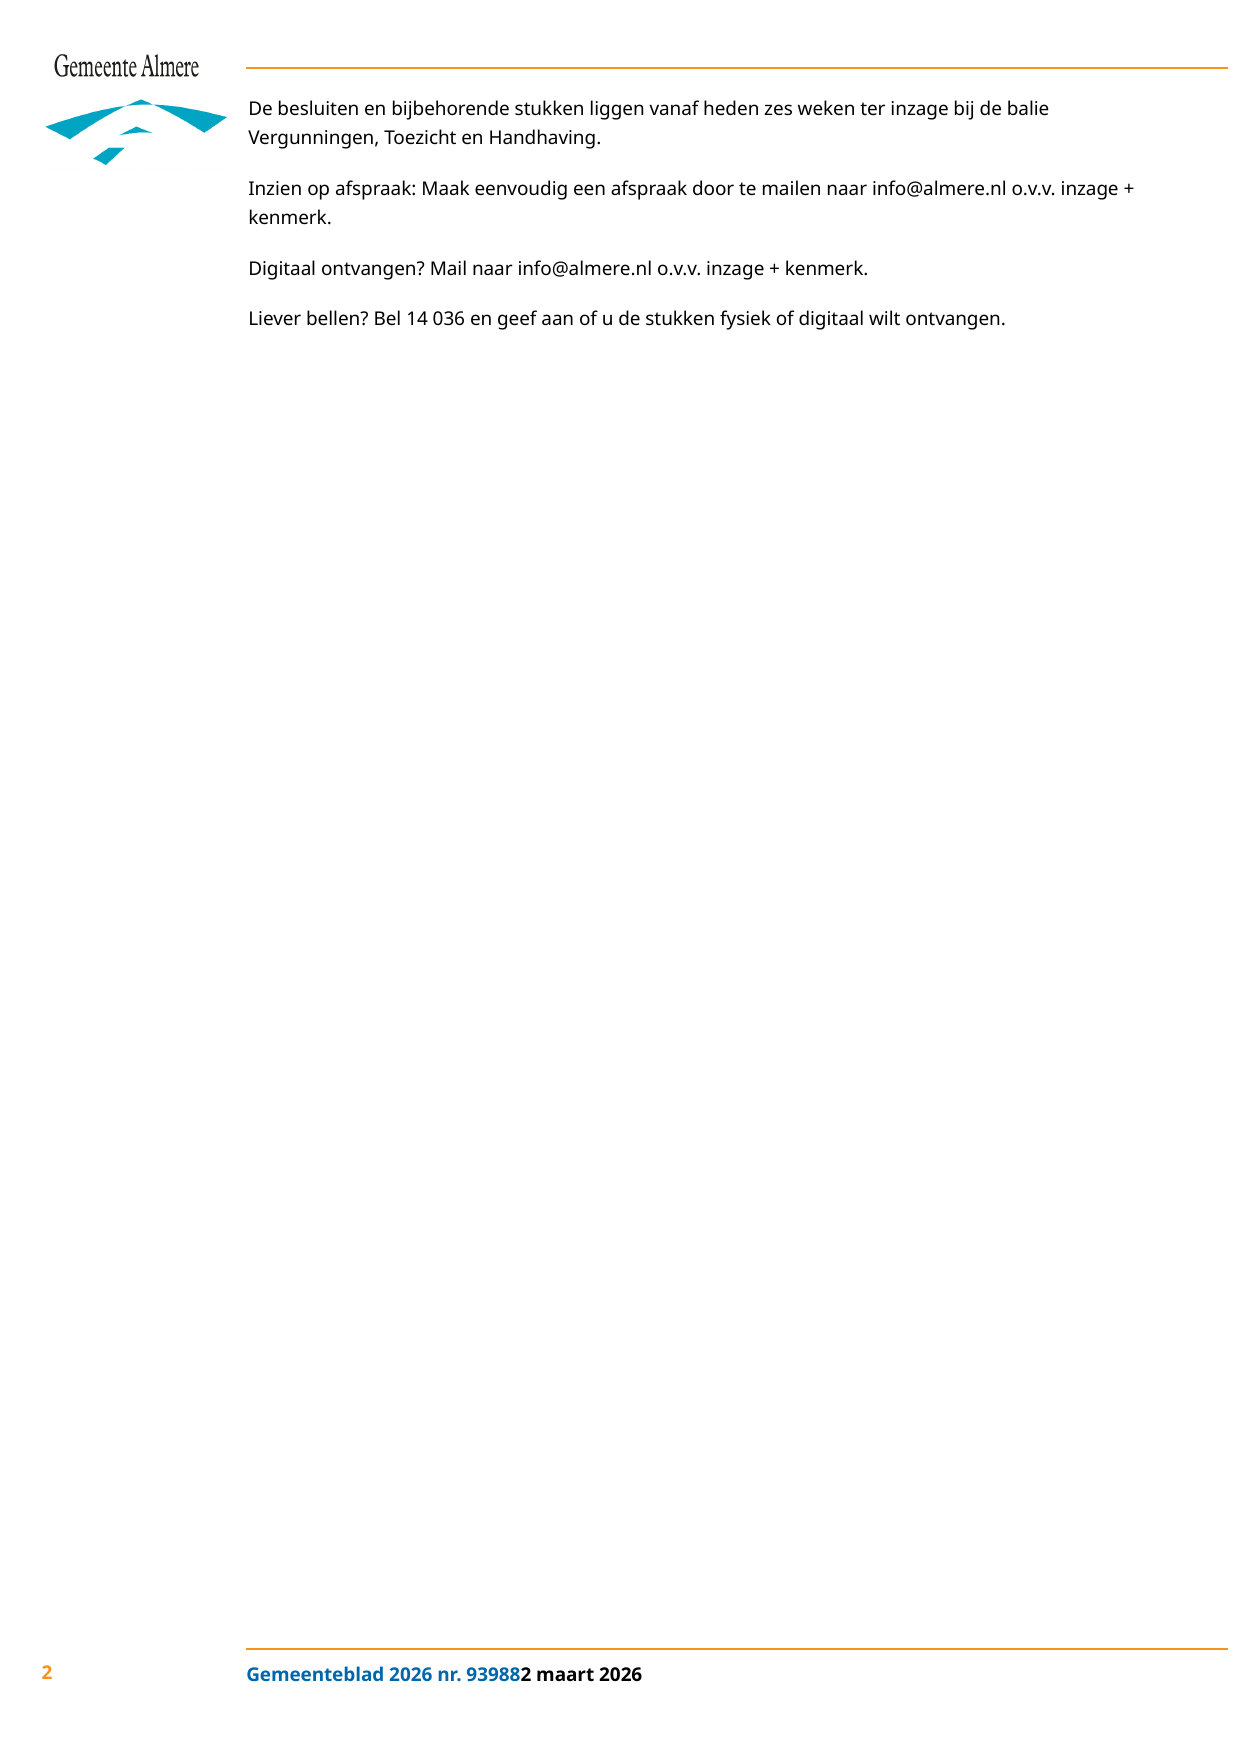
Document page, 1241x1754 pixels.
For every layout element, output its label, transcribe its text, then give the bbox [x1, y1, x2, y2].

text De besluiten en bijbehorende stukken liggen vanaf heden zes weken ter inzage bij de balie Vergunningen, Toezicht en Handhaving. [248, 95, 1152, 150]
picture [41, 47, 231, 172]
text Inzien op afspraak: Maak eenvoudig een afspraak door te mailen naar info@almere.nl o.v.v. inzage + kenmerk. [248, 175, 1152, 230]
text Liever bellen? Bel 14 036 en geef aan of u de stukken fysiek of digitaal wilt ontvangen. [248, 305, 1152, 331]
text Digitaal ontvangen? Mail naar info@almere.nl o.v.v. inzage + kenmerk. [248, 255, 1152, 281]
